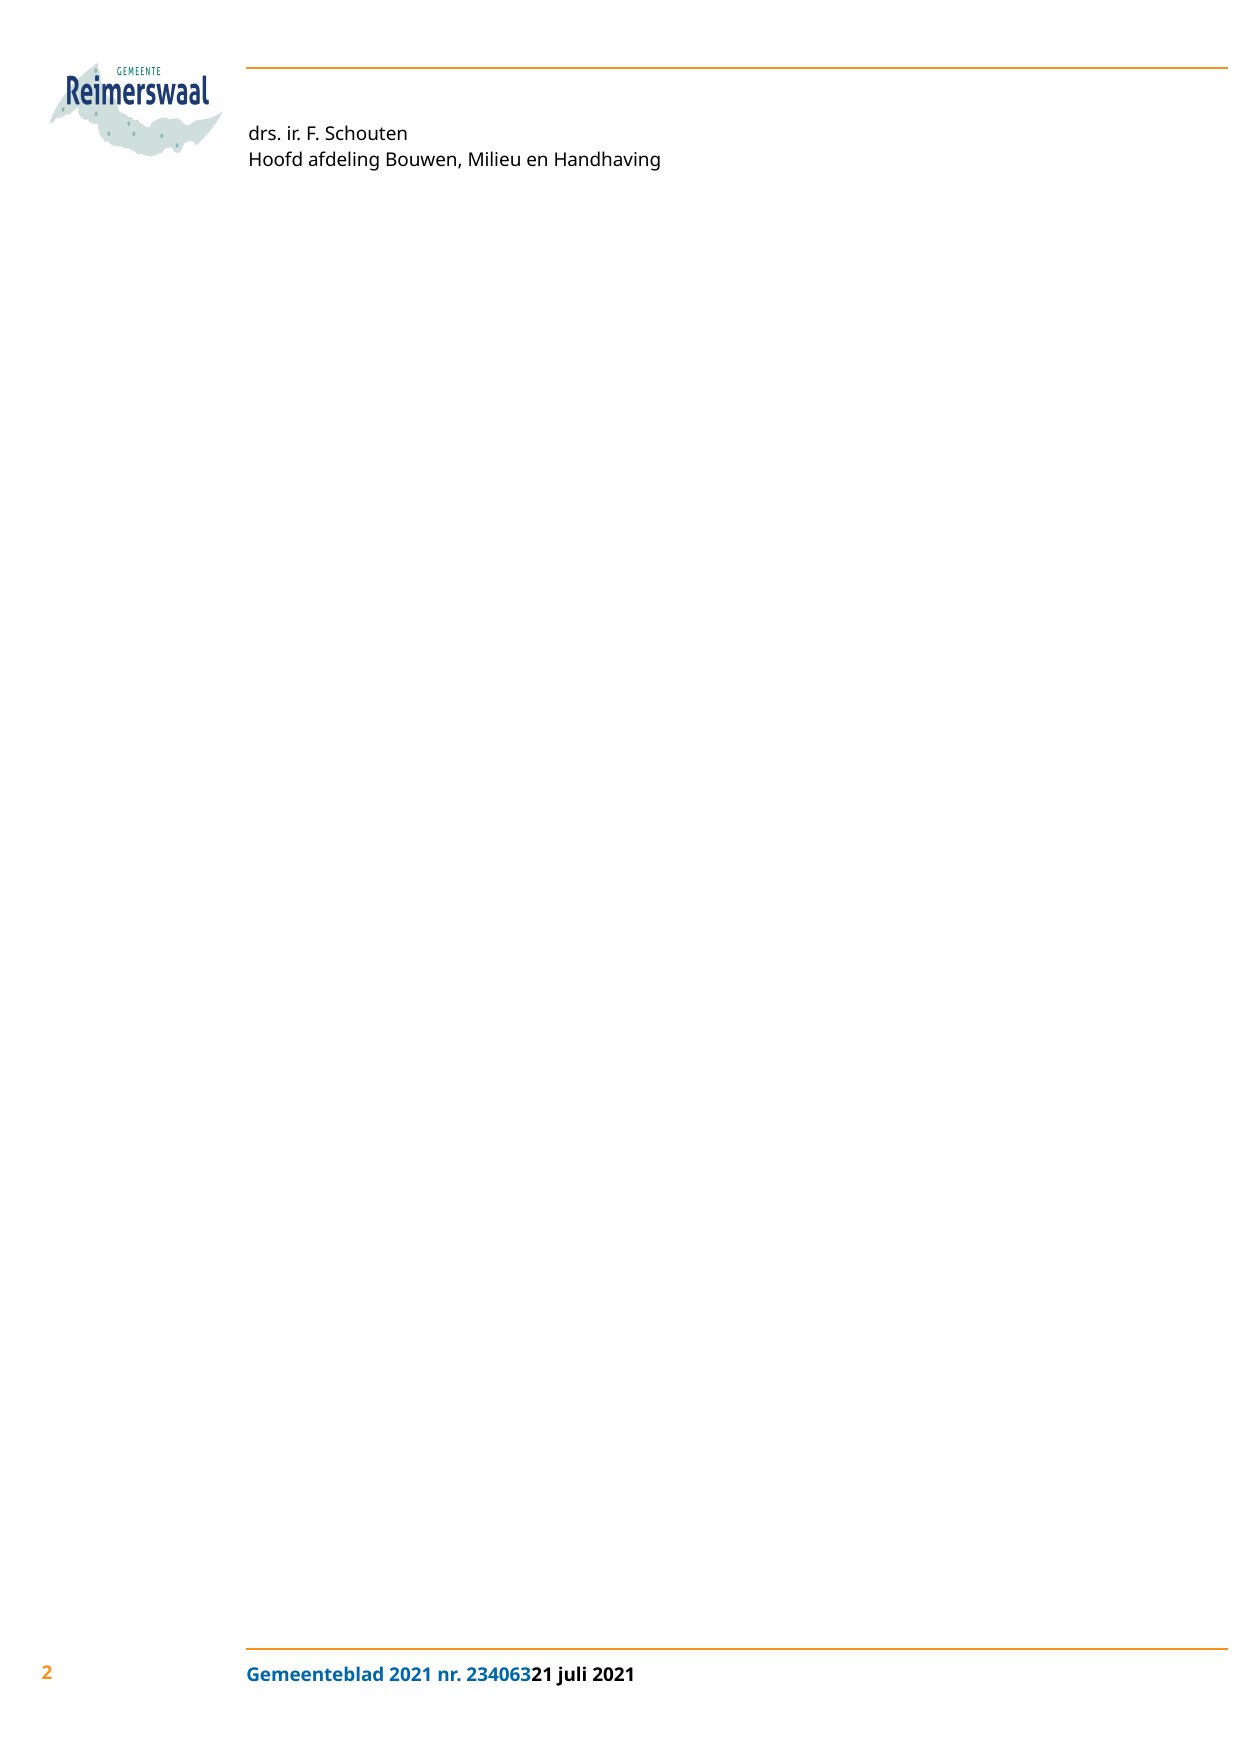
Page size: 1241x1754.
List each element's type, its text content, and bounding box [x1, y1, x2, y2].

text Hoofd afdeling Bouwen, Milieu en Handhaving [248, 146, 1152, 172]
picture [41, 47, 231, 172]
text drs. ir. F. Schouten [248, 121, 1152, 146]
